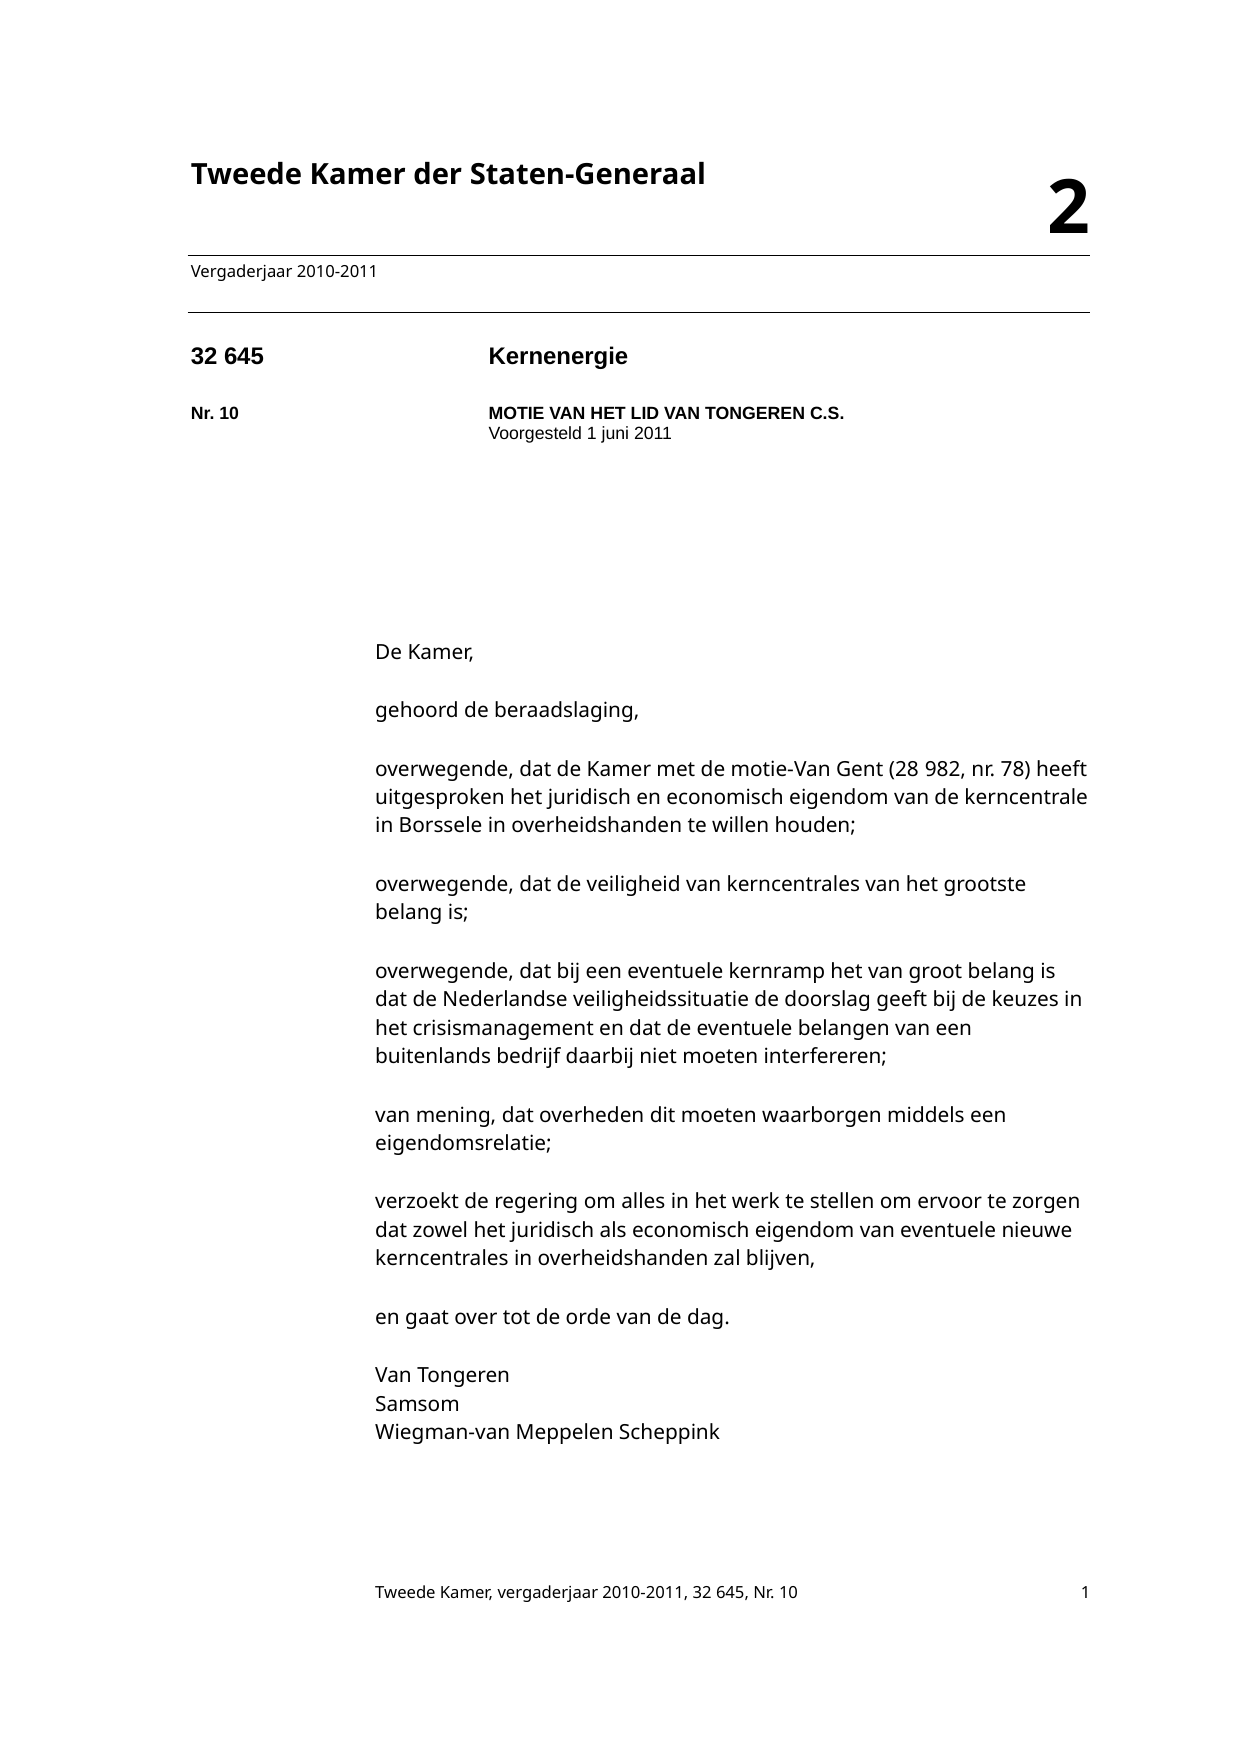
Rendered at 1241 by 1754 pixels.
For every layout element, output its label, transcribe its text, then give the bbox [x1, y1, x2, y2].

text overwegende, dat bij een eventuele kernramp het van groot belang is dat de Nederlandse veiligheidssituatie de doorslag geeft bij de keuzes in het crisismanagement en dat de eventuele belangen van een buitenlands bedrijf daarbij niet moeten interfereren; [375, 956, 1090, 1070]
text verzoekt de regering om alles in het werk te stellen om ervoor te zorgen dat zowel het juridisch als economisch eigendom van eventuele nieuwe kerncentrales in overheidshanden zal blijven, [375, 1187, 1090, 1272]
text overwegende, dat de veiligheid van kerncentrales van het grootste belang is; [375, 869, 1090, 926]
table_header Tweede Kamer der Staten-Generaal [188, 150, 909, 255]
table_cell Nr. 10 [188, 399, 485, 518]
table_cell [188, 313, 485, 339]
text van mening, dat overheden dit moeten waarborgen middels een eigendomsrelatie; [375, 1100, 1090, 1157]
table_cell [485, 313, 1090, 339]
table_cell 32 645 [188, 339, 485, 399]
table_header 2 [910, 150, 1090, 255]
table_cell MOTIE VAN HET LID VAN TONGEREN C.S. Voorgesteld 1 juni 2011 [485, 399, 1090, 518]
text overwegende, dat de Kamer met de motie-Van Gent (28 982, nr. 78) heeft uitgesproken het juridisch en economisch eigendom van de kerncentrale in Borssele in overheidshanden te willen houden; [375, 754, 1090, 839]
text Van Tongeren [375, 1360, 1090, 1389]
table_cell [485, 256, 1090, 312]
text Samsom [375, 1389, 1090, 1417]
text Wiegman-van Meppelen Scheppink [375, 1417, 1090, 1446]
table_cell Vergaderjaar 2010-2011 [188, 256, 485, 312]
text gehoord de beraadslaging, [375, 695, 1090, 724]
text De Kamer, [375, 637, 1090, 665]
table_cell Kernenergie [485, 339, 1090, 399]
text en gaat over tot de orde van de dag. [375, 1302, 1090, 1330]
